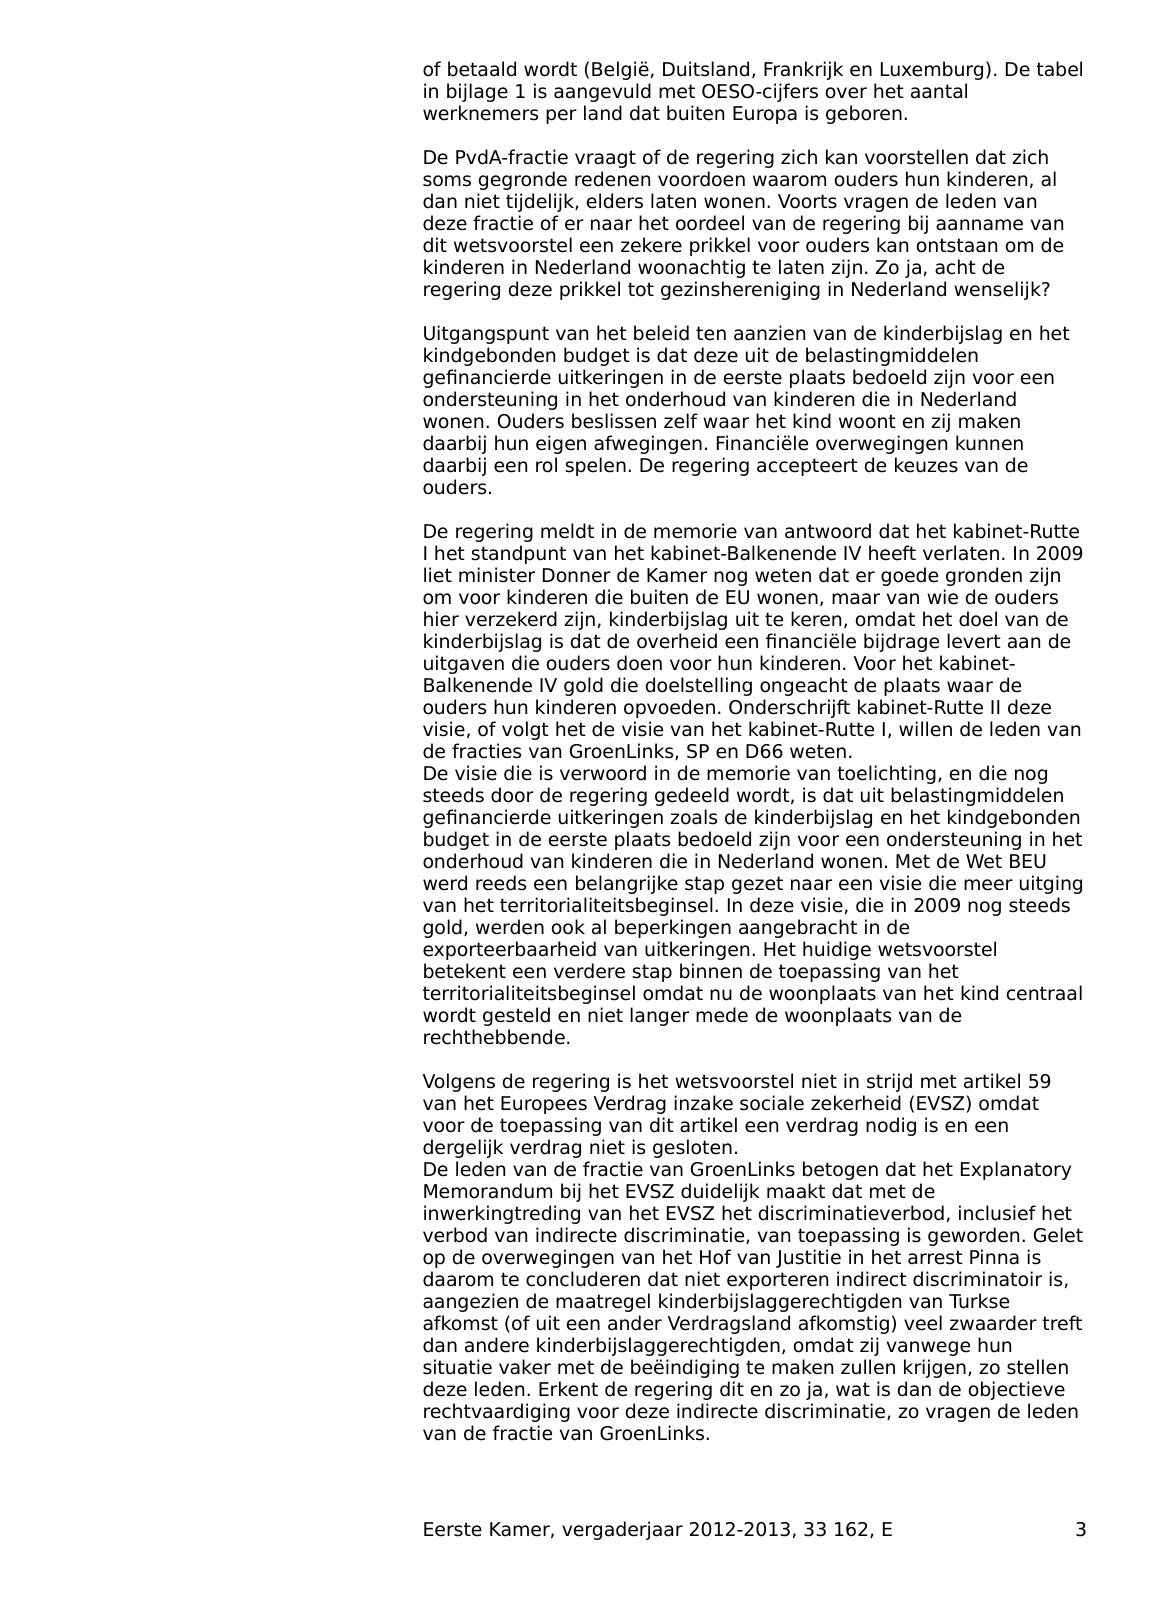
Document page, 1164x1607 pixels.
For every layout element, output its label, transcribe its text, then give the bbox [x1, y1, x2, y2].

text Volgens de regering is het wetsvoorstel niet in strijd met artikel 59 van het Europees Verdrag inzake sociale zekerheid (EVSZ) omdat voor de toepassing van dit artikel een verdrag nodig is en een dergelijk verdrag niet is gesloten. [422, 1071, 1087, 1159]
text De leden van de fractie van GroenLinks betogen dat het Explanatory Memorandum bij het EVSZ duidelijk maakt dat met de inwerkingtreding van het EVSZ het discriminatieverbod, inclusief het verbod van indirecte discriminatie, van toepassing is geworden. Gelet op de overwegingen van het Hof van Justitie in het arrest Pinna is daarom te concluderen dat niet exporteren indirect discriminatoir is, aangezien de maatregel kinderbijslaggerechtigden van Turkse afkomst (of uit een ander Verdragsland afkomstig) veel zwaarder treft dan andere kinderbijslaggerechtigden, omdat zij vanwege hun situatie vaker met de beëindiging te maken zullen krijgen, zo stellen deze leden. Erkent de regering dit en zo ja, wat is dan de objectieve rechtvaardiging voor deze indirecte discriminatie, zo vragen de leden van de fractie van GroenLinks. [422, 1159, 1087, 1444]
text De regering meldt in de memorie van antwoord dat het kabinet-Rutte I het standpunt van het kabinet-Balkenende IV heeft verlaten. In 2009 liet minister Donner de Kamer nog weten dat er goede gronden zijn om voor kinderen die buiten de EU wonen, maar van wie de ouders hier verzekerd zijn, kinderbijslag uit te keren, omdat het doel van de kinderbijslag is dat de overheid een financiële bijdrage levert aan de uitgaven die ouders doen voor hun kinderen. Voor het kabinet-Balkenende IV gold die doelstelling ongeacht de plaats waar de ouders hun kinderen opvoeden. Onderschrijft kabinet-Rutte II deze visie, of volgt het de visie van het kabinet-Rutte I, willen de leden van de fracties van GroenLinks, SP en D66 weten. [422, 521, 1087, 763]
text De visie die is verwoord in de memorie van toelichting, en die nog steeds door de regering gedeeld wordt, is dat uit belastingmiddelen gefinancierde uitkeringen zoals de kinderbijslag en het kindgebonden budget in de eerste plaats bedoeld zijn voor een ondersteuning in het onderhoud van kinderen die in Nederland wonen. Met de Wet BEU werd reeds een belangrijke stap gezet naar een visie die meer uitging van het territorialiteitsbeginsel. In deze visie, die in 2009 nog steeds gold, werden ook al beperkingen aangebracht in de exporteerbaarheid van uitkeringen. Het huidige wetsvoorstel betekent een verdere stap binnen de toepassing van het territorialiteitsbeginsel omdat nu de woonplaats van het kind centraal wordt gesteld en niet langer mede de woonplaats van de rechthebbende. [422, 763, 1087, 1049]
text De PvdA-fractie vraagt of de regering zich kan voorstellen dat zich soms gegronde redenen voordoen waarom ouders hun kinderen, al dan niet tijdelijk, elders laten wonen. Voorts vragen de leden van deze fractie of er naar het oordeel van de regering bij aanname van dit wetsvoorstel een zekere prikkel voor ouders kan ontstaan om de kinderen in Nederland woonachtig te laten zijn. Zo ja, acht de regering deze prikkel tot gezinshereniging in Nederland wenselijk? [422, 147, 1087, 301]
text of betaald wordt (België, Duitsland, Frankrijk en Luxemburg). De tabel in bijlage 1 is aangevuld met OESO-cijfers over het aantal werknemers per land dat buiten Europa is geboren. [422, 59, 1087, 125]
text Uitgangspunt van het beleid ten aanzien van de kinderbijslag en het kindgebonden budget is dat deze uit de belastingmiddelen gefinancierde uitkeringen in de eerste plaats bedoeld zijn voor een ondersteuning in het onderhoud van kinderen die in Nederland wonen. Ouders beslissen zelf waar het kind woont en zij maken daarbij hun eigen afwegingen. Financiёle overwegingen kunnen daarbij een rol spelen. De regering accepteert de keuzes van de ouders. [422, 323, 1087, 499]
